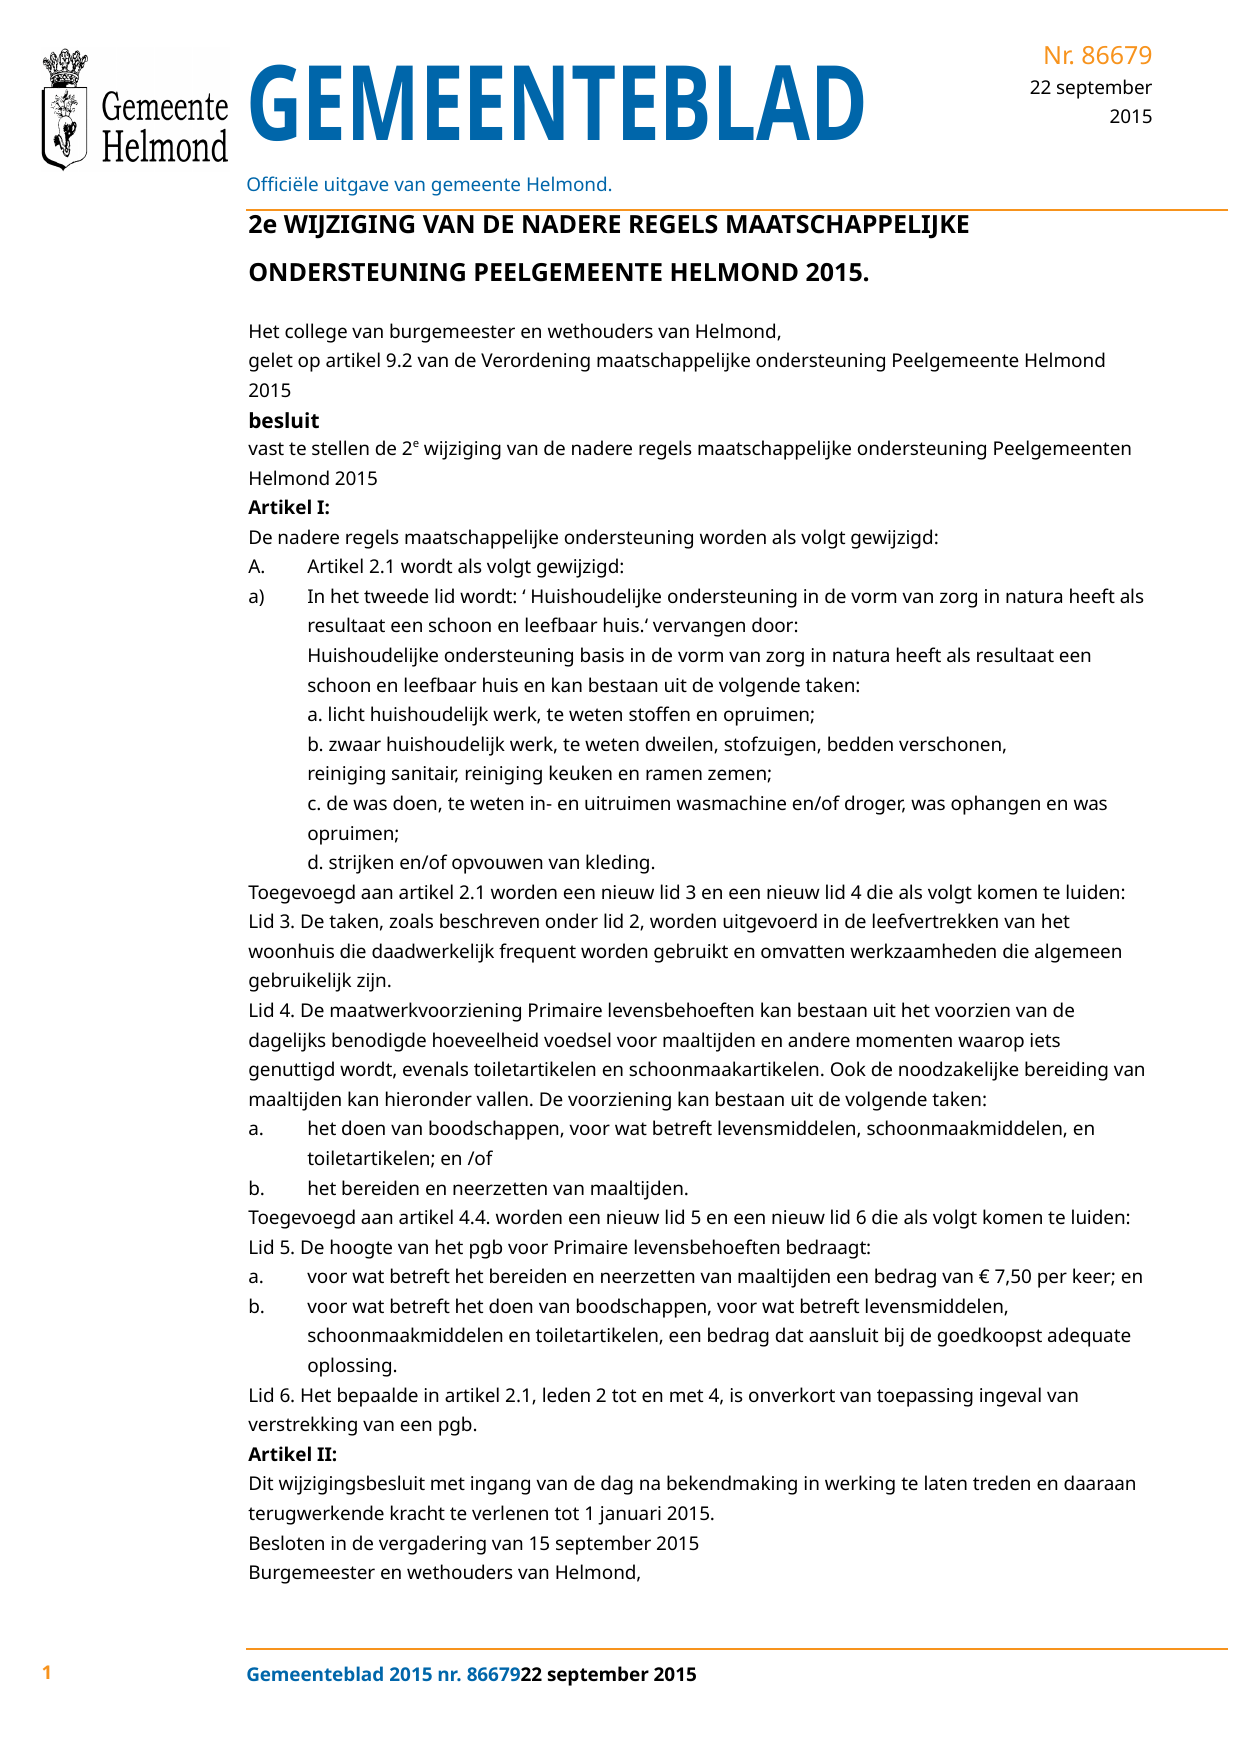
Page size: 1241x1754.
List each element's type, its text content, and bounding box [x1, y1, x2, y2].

list b. zwaar huishoudelijk werk, te weten dweilen, stofzuigen, bedden verschonen, [248, 731, 1152, 757]
list het bereiden en neerzetten van maaltijden. [248, 1175, 1152, 1200]
text Toegevoegd aan artikel 4.4. worden een nieuw lid 5 en een nieuw lid 6 die als volgt komen te luiden: [248, 1204, 1152, 1230]
text Artikel I: [248, 494, 1152, 520]
text Dit wijzigingsbesluit met ingang van de dag na bekendmaking in werking te laten treden en daaraan terugwerkende kracht te verlenen tot 1 januari 2015. [248, 1471, 1152, 1526]
text Artikel II: [248, 1441, 1152, 1467]
text Lid 6. Het bepaalde in artikel 2.1, leden 2 tot en met 4, is onverkort van toepassing ingeval van [248, 1382, 1152, 1407]
text Het college van burgemeester en wethouders van Helmond, [248, 318, 1152, 344]
text Lid 3. De taken, zoals beschreven onder lid 2, worden uitgevoerd in de leefvertrekken van het woonhuis die daadwerkelijk frequent worden gebruikt en omvatten werkzaamheden die algemeen gebruikelijk zijn. [248, 908, 1152, 993]
list In het tweede lid wordt: ‘ Huishoudelijke ondersteuning in de vorm van zorg in natura heeft als resultaat een schoon en leefbaar huis.‘ vervangen door: [248, 583, 1152, 638]
text verstrekking van een pgb. [248, 1411, 1152, 1437]
picture [41, 47, 231, 172]
text Toegevoegd aan artikel 2.1 worden een nieuw lid 3 en een nieuw lid 4 die als volgt komen te luiden: [248, 879, 1152, 904]
list Huishoudelijke ondersteuning basis in de vorm van zorg in natura heeft als resultaat een schoon en leefbaar huis en kan bestaan uit de volgende taken: [248, 642, 1152, 697]
text Lid 5. De hoogte van het pgb voor Primaire levensbehoeften bedraagt: [248, 1234, 1152, 1259]
list reiniging sanitair, reiniging keuken en ramen zemen; [248, 761, 1152, 786]
text Lid 4. De maatwerkvoorziening Primaire levensbehoeften kan bestaan uit het voorzien van de dagelijks benodigde hoeveelheid voedsel voor maaltijden en andere momenten waarop iets genuttigd wordt, evenals toiletartikelen en schoonmaakartikelen. Ook de noodzakelijke bereiding van maaltijden kan hieronder vallen. De voorziening kan bestaan uit de volgende taken: [248, 997, 1152, 1112]
list het doen van boodschappen, voor wat betreft levensmiddelen, schoonmaakmiddelen, en toiletartikelen; en /of [248, 1116, 1152, 1171]
list d. strijken en/of opvouwen van kleding. [248, 849, 1152, 875]
text 2e WIJZIGING VAN DE NADERE REGELS MAATSCHAPPELIJKE ONDERSTEUNING PEELGEMEENTE HELMOND 2015. [248, 211, 1152, 288]
list c. de was doen, te weten in- en uitruimen wasmachine en/of droger, was ophangen en was opruimen; [248, 790, 1152, 845]
list Artikel 2.1 wordt als volgt gewijzigd: [248, 553, 1152, 579]
text Besloten in de vergadering van 15 september 2015 [248, 1530, 1152, 1555]
text De nadere regels maatschappelijke ondersteuning worden als volgt gewijzigd: [248, 524, 1152, 549]
list voor wat betreft het doen van boodschappen, voor wat betreft levensmiddelen, schoonmaakmiddelen en toiletartikelen, een bedrag dat aansluit bij de goedkoopst adequate oplossing. [248, 1293, 1152, 1378]
list a. licht huishoudelijk werk, te weten stoffen en opruimen; [248, 701, 1152, 727]
text besluit [248, 407, 1152, 435]
list voor wat betreft het bereiden en neerzetten van maaltijden een bedrag van € 7,50 per keer; en [248, 1263, 1152, 1289]
text gelet op artikel 9.2 van de Verordening maatschappelijke ondersteuning Peelgemeente Helmond 2015 [248, 347, 1152, 403]
text vast te stellen de 2e wijziging van de nadere regels maatschappelijke ondersteuning Peelgemeenten Helmond 2015 [248, 435, 1152, 490]
text Burgemeester en wethouders van Helmond, [248, 1559, 1152, 1585]
